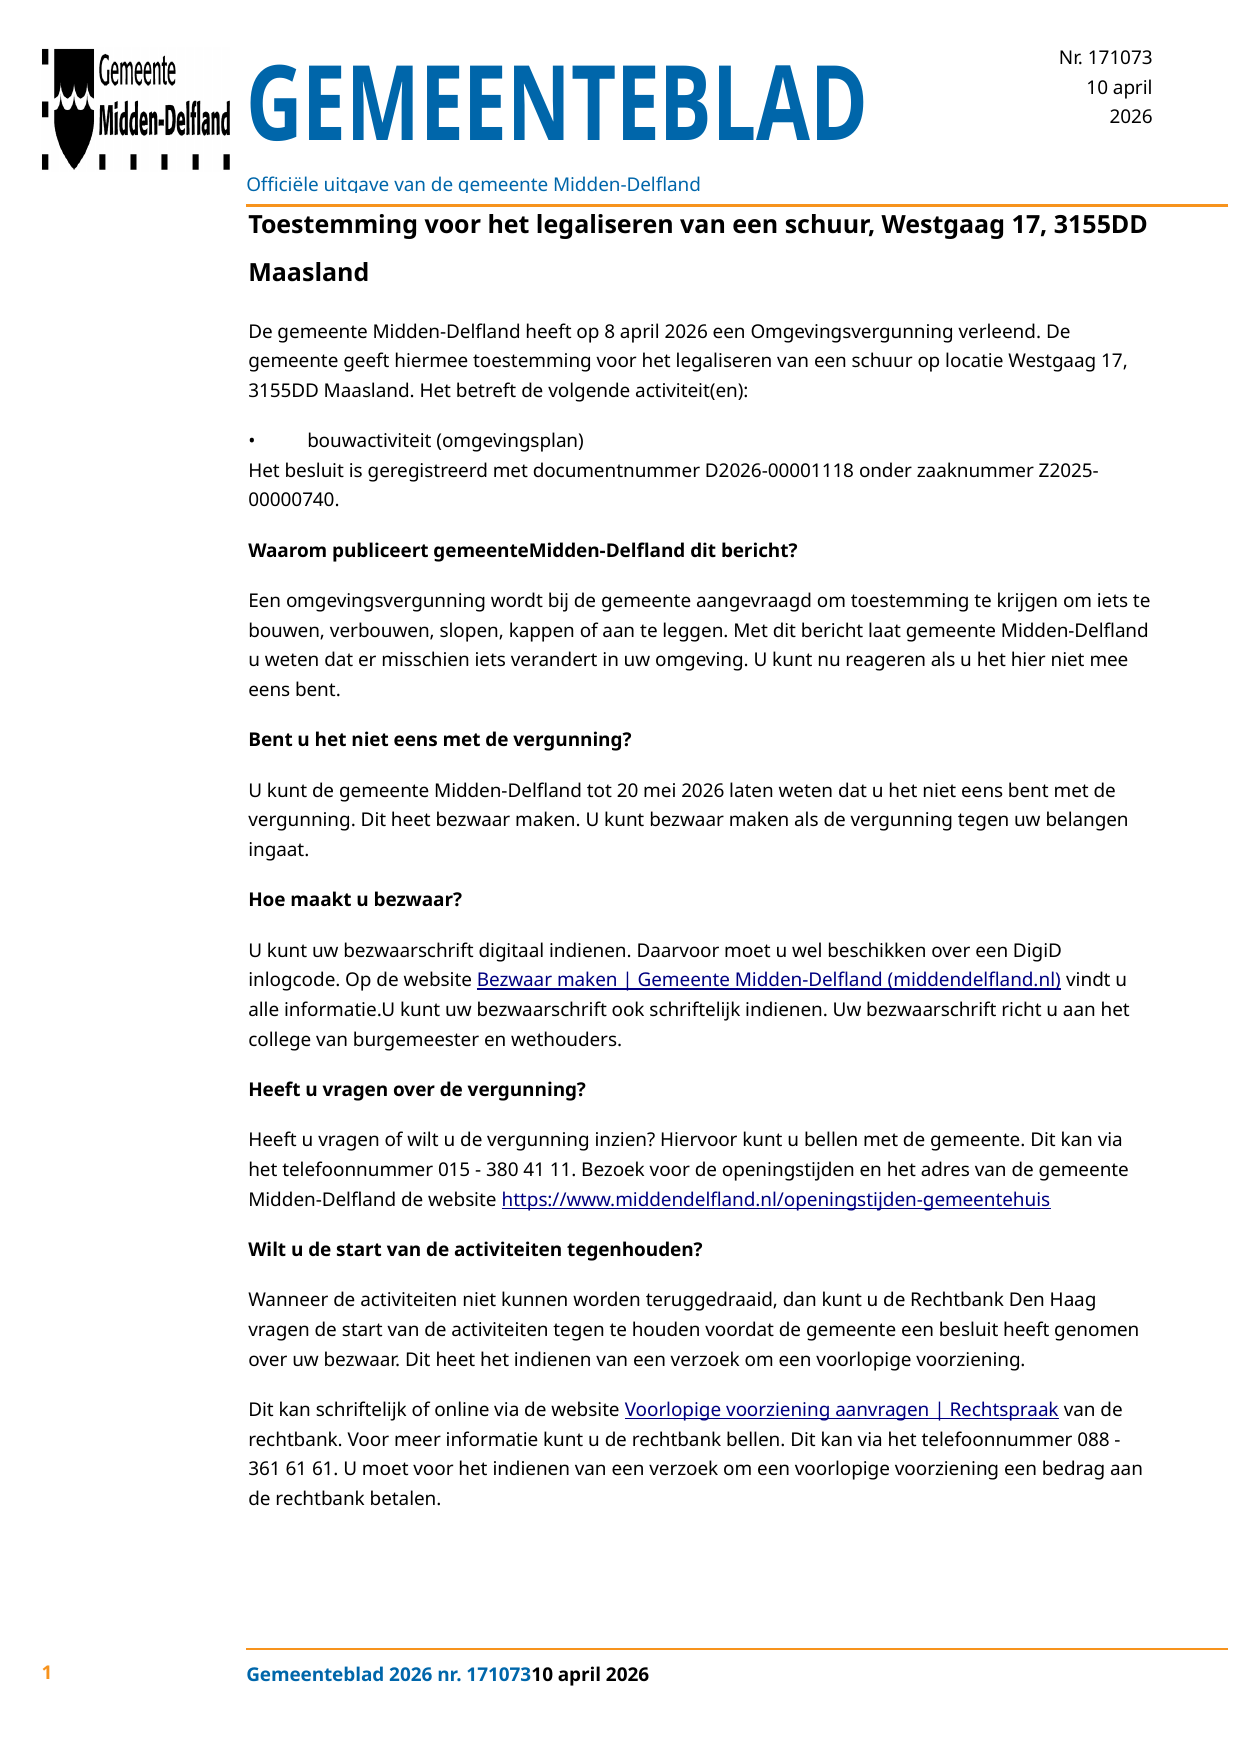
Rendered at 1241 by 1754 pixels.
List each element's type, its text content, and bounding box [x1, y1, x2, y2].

text Het besluit is geregistreerd met documentnummer D2026-00001118 onder zaaknummer Z2025-00000740. [248, 457, 1152, 512]
text Heeft u vragen of wilt u de vergunning inzien? Hiervoor kunt u bellen met de gemeente. Dit kan via het telefoonnummer 015 - 380 41 11. Bezoek voor de openingstijden en het adres van de gemeente Midden-Delfland de website https://www.middendelfland.nl/openingstijden-gemeentehuis [248, 1127, 1152, 1212]
text Toestemming voor het legaliseren van een schuur, Westgaag 17, 3155DD Maasland [248, 207, 1152, 288]
text Hoe maakt u bezwaar? [248, 887, 1152, 912]
text Wanneer de activiteiten niet kunnen worden teruggedraaid, dan kunt u de Rechtbank Den Haag vragen de start van de activiteiten tegen te houden voordat de gemeente een besluit heeft genomen over uw bezwaar. Dit heet het indienen van een verzoek om een voorlopige voorziening. [248, 1287, 1152, 1372]
text Heeft u vragen over de vergunning? [248, 1076, 1152, 1102]
text U kunt de gemeente Midden-Delfland tot 20 mei 2026 laten weten dat u het niet eens bent met de vergunning. Dit heet bezwaar maken. U kunt bezwaar maken als de vergunning tegen uw belangen ingaat. [248, 777, 1152, 862]
text Een omgevingsvergunning wordt bij de gemeente aangevraagd om toestemming te krijgen om iets te bouwen, verbouwen, slopen, kappen of aan te leggen. Met dit bericht laat gemeente Midden-Delfland u weten dat er misschien iets verandert in uw omgeving. U kunt nu reageren als u het hier niet mee eens bent. [248, 587, 1152, 702]
text Wilt u de start van de activiteiten tegenhouden? [248, 1236, 1152, 1262]
text De gemeente Midden-Delfland heeft op 8 april 2026 een Omgevingsvergunning verleend. De gemeente geeft hiermee toestemming voor het legaliseren van een schuur op locatie Westgaag 17, 3155DD Maasland. Het betreft de volgende activiteit(en): [248, 318, 1152, 403]
text U kunt uw bezwaarschrift digitaal indienen. Daarvoor moet u wel beschikken over een DigiD inlogcode. Op de website Bezwaar maken | Gemeente Midden-Delfland (middendelfland.nl) vindt u alle informatie.U kunt uw bezwaarschrift ook schriftelijk indienen. Uw bezwaarschrift richt u aan het college van burgemeester en wethouders. [248, 937, 1152, 1052]
text Bent u het niet eens met de vergunning? [248, 727, 1152, 752]
text Waarom publiceert gemeenteMidden-Delfland dit bericht? [248, 537, 1152, 563]
list bouwactiviteit (omgevingsplan) [248, 427, 1152, 453]
picture [41, 47, 231, 172]
text Dit kan schriftelijk of online via de website Voorlopige voorziening aanvragen | Rechtspraak van de rechtbank. Voor meer informatie kunt u de rechtbank bellen. Dit kan via het telefoonnummer 088 - 361 61 61. U moet voor het indienen van een verzoek om een voorlopige voorziening een bedrag aan de rechtbank betalen. [248, 1396, 1152, 1511]
